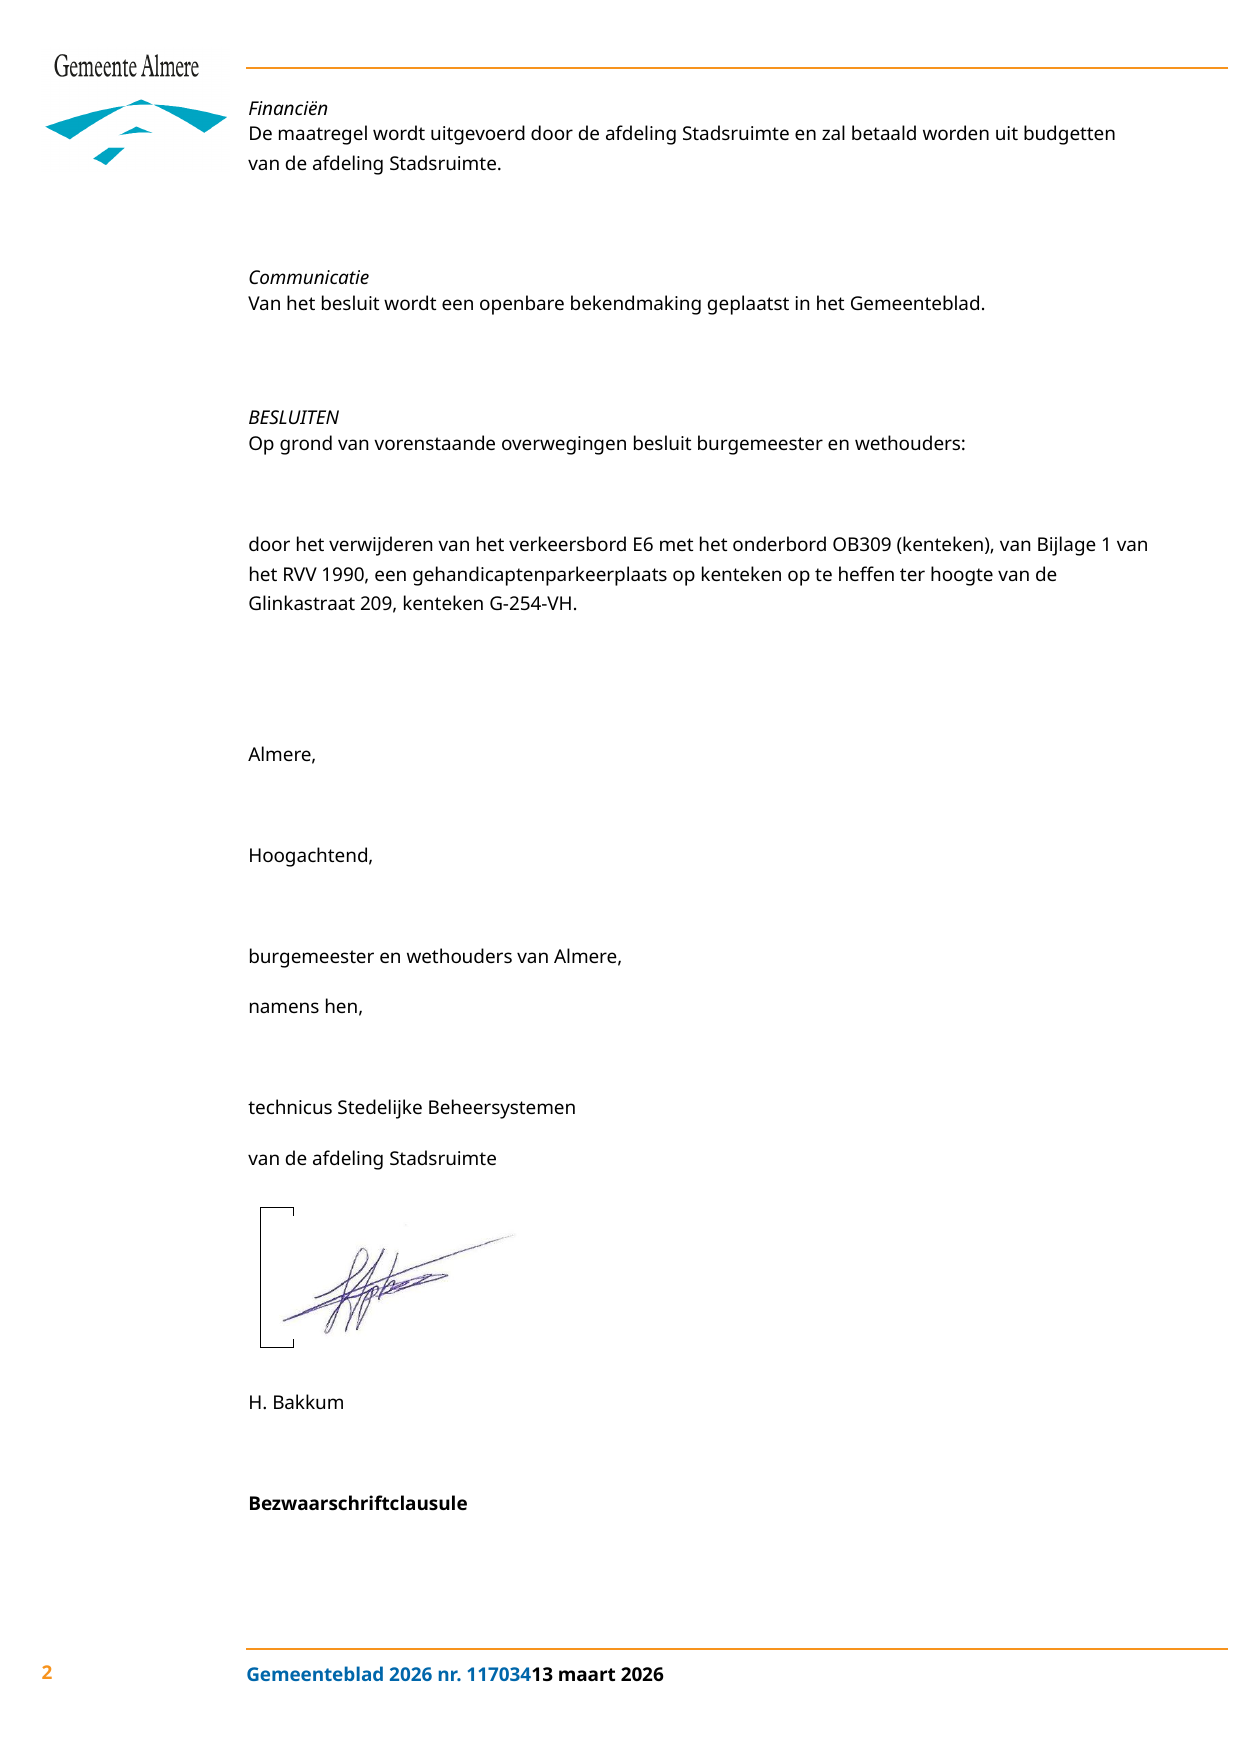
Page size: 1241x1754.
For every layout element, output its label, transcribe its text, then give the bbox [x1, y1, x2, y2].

text burgemeester en wethouders van Almere, [248, 943, 1152, 969]
text Almere, [248, 742, 1152, 767]
text De maatregel wordt uitgevoerd door de afdeling Stadsruimte en zal betaald worden uit budgetten van de afdeling Stadsruimte. [248, 121, 1152, 176]
text door het verwijderen van het verkeersbord E6 met het onderbord OB309 (kenteken), van Bijlage 1 van het RVV 1990, een gehandicaptenparkeerplaats op kenteken op te heffen ter hoogte van de Glinkastraat 209, kenteken G-254-VH. [248, 531, 1152, 616]
text BESLUITEN [248, 404, 1152, 430]
text Hoogachtend, [248, 842, 1152, 868]
text technicus Stedelijke Beheersystemen [248, 1094, 1152, 1120]
text Op grond van vorenstaande overwegingen besluit burgemeester en wethouders: [248, 430, 1152, 456]
text Bezwaarschriftclausule [248, 1490, 1152, 1516]
text Van het besluit wordt een openbare bekendmaking geplaatst in het Gemeenteblad. [248, 290, 1152, 316]
picture [41, 47, 231, 172]
text namens hen, [248, 994, 1152, 1019]
picture [268, 1216, 521, 1339]
text H. Bakkum [248, 1389, 1152, 1415]
text van de afdeling Stadsruimte [248, 1145, 1152, 1171]
text Communicatie [248, 264, 1152, 290]
text Financiën [248, 95, 1152, 121]
